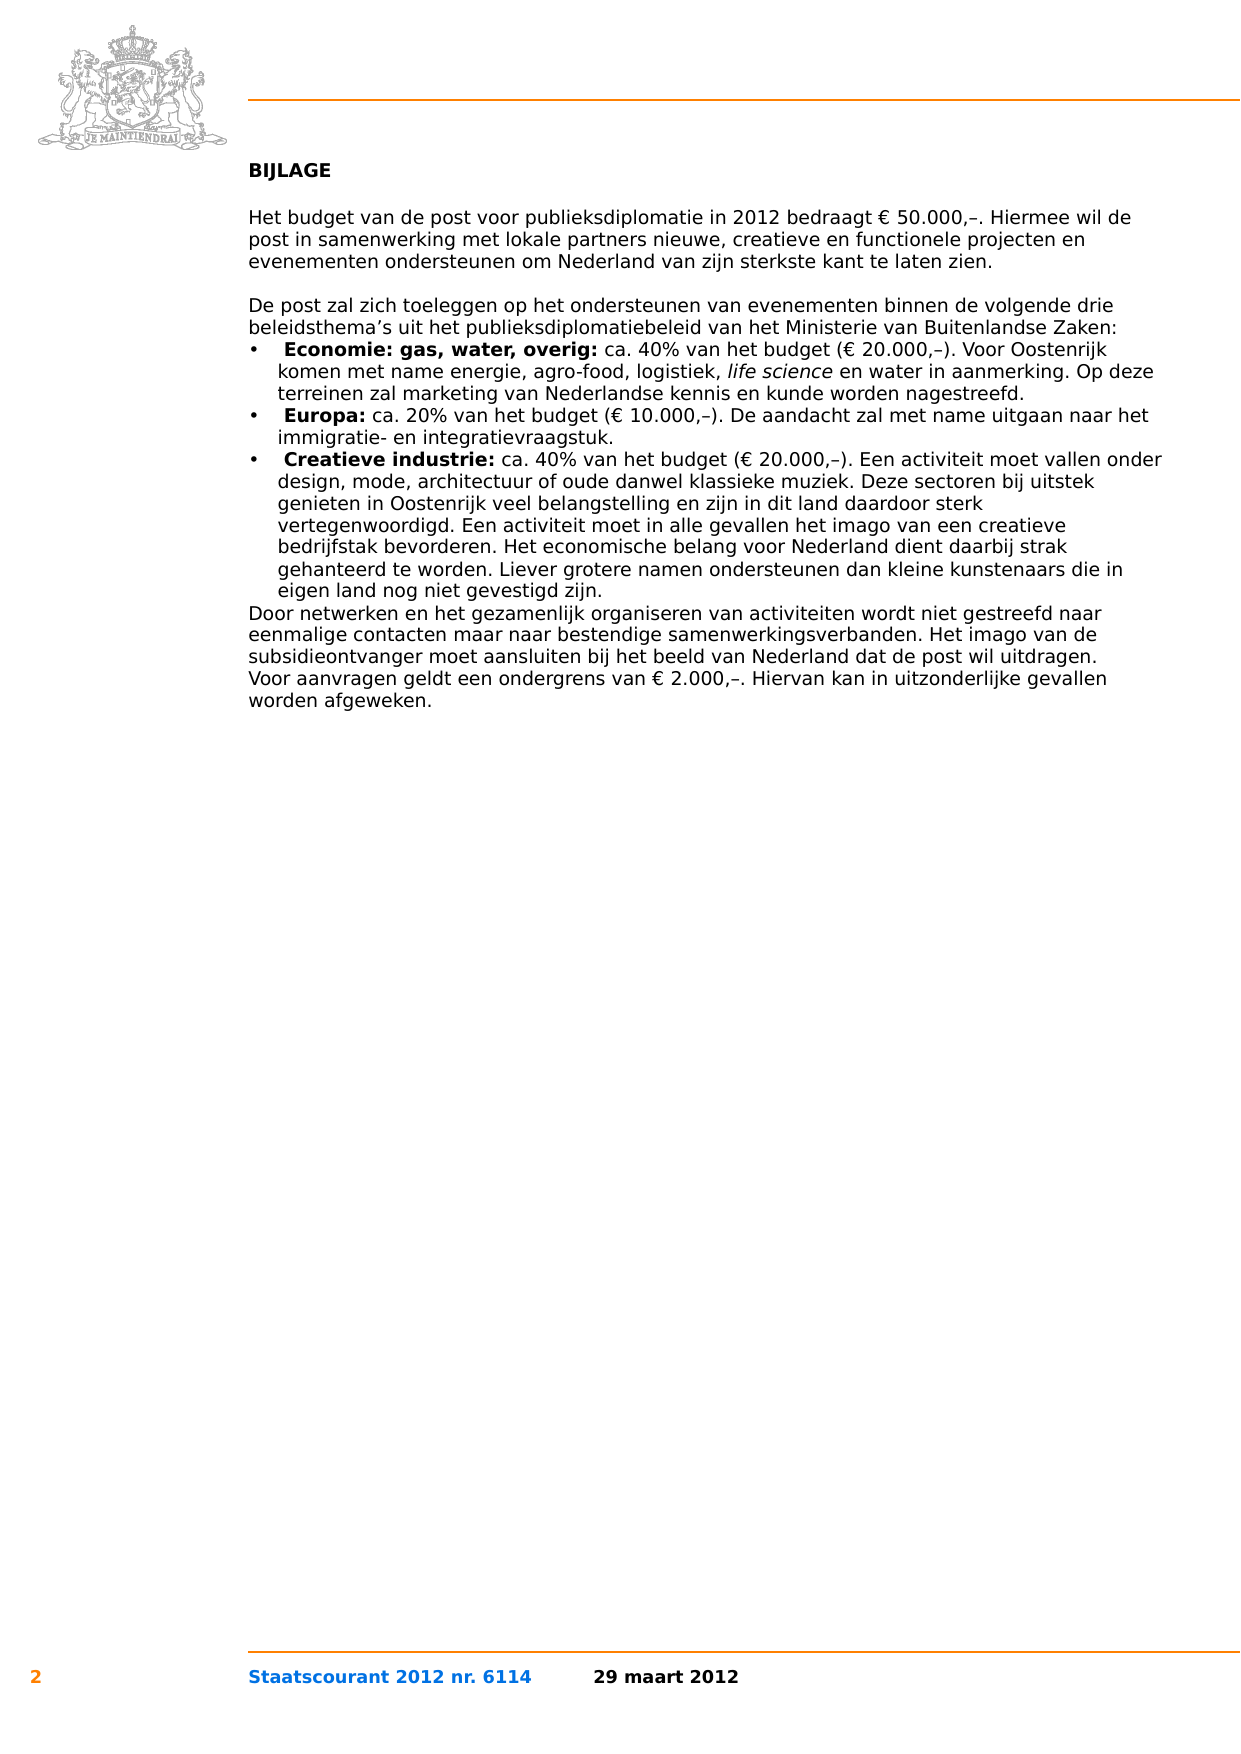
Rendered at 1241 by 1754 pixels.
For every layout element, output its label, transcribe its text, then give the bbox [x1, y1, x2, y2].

text Door netwerken en het gezamenlijk organiseren van activiteiten wordt niet gestreefd naar eenmalige contacten maar naar bestendige samenwerkingsverbanden. Het imago van de subsidieontvanger moet aansluiten bij het beeld van Nederland dat de post wil uitdragen. [248, 602, 1163, 668]
text • Economie: gas, water, overig: ca. 40% van het budget (€ 20.000,–). Voor Oostenrijk komen met name energie, agro-food, logistiek, life science en water in aanmerking. Op deze terreinen zal marketing van Nederlandse kennis en kunde worden nagestreefd. [248, 339, 1163, 404]
text De post zal zich toeleggen op het ondersteunen van evenementen binnen de volgende drie beleidsthema’s uit het publieksdiplomatiebeleid van het Ministerie van Buitenlandse Zaken: [248, 295, 1163, 339]
text • Europa: ca. 20% van het budget (€ 10.000,–). De aandacht zal met name uitgaan naar het immigratie- en integratievraagstuk. [248, 404, 1163, 448]
text • Creatieve industrie: ca. 40% van het budget (€ 20.000,–). Een activiteit moet vallen onder design, mode, architectuur of oude danwel klassieke muziek. Deze sectoren bij uitstek genieten in Oostenrijk veel belangstelling en zijn in dit land daardoor sterk vertegenwoordigd. Een activiteit moet in alle gevallen het imago van een creatieve bedrijfstak bevorderen. Het economische belang voor Nederland dient daarbij strak gehanteerd te worden. Liever grotere namen ondersteunen dan kleine kunstenaars die in eigen land nog niet gevestigd zijn. [248, 448, 1163, 602]
picture [38, 25, 227, 150]
text Het budget van de post voor publieksdiplomatie in 2012 bedraagt € 50.000,–. Hiermee wil de post in samenwerking met lokale partners nieuwe, creatieve en functionele projecten en evenementen ondersteunen om Nederland van zijn sterkste kant te laten zien. [248, 207, 1163, 273]
subtitle BIJLAGE [248, 160, 1163, 182]
text Voor aanvragen geldt een ondergrens van € 2.000,–. Hiervan kan in uitzonderlijke gevallen worden afgeweken. [248, 668, 1163, 712]
